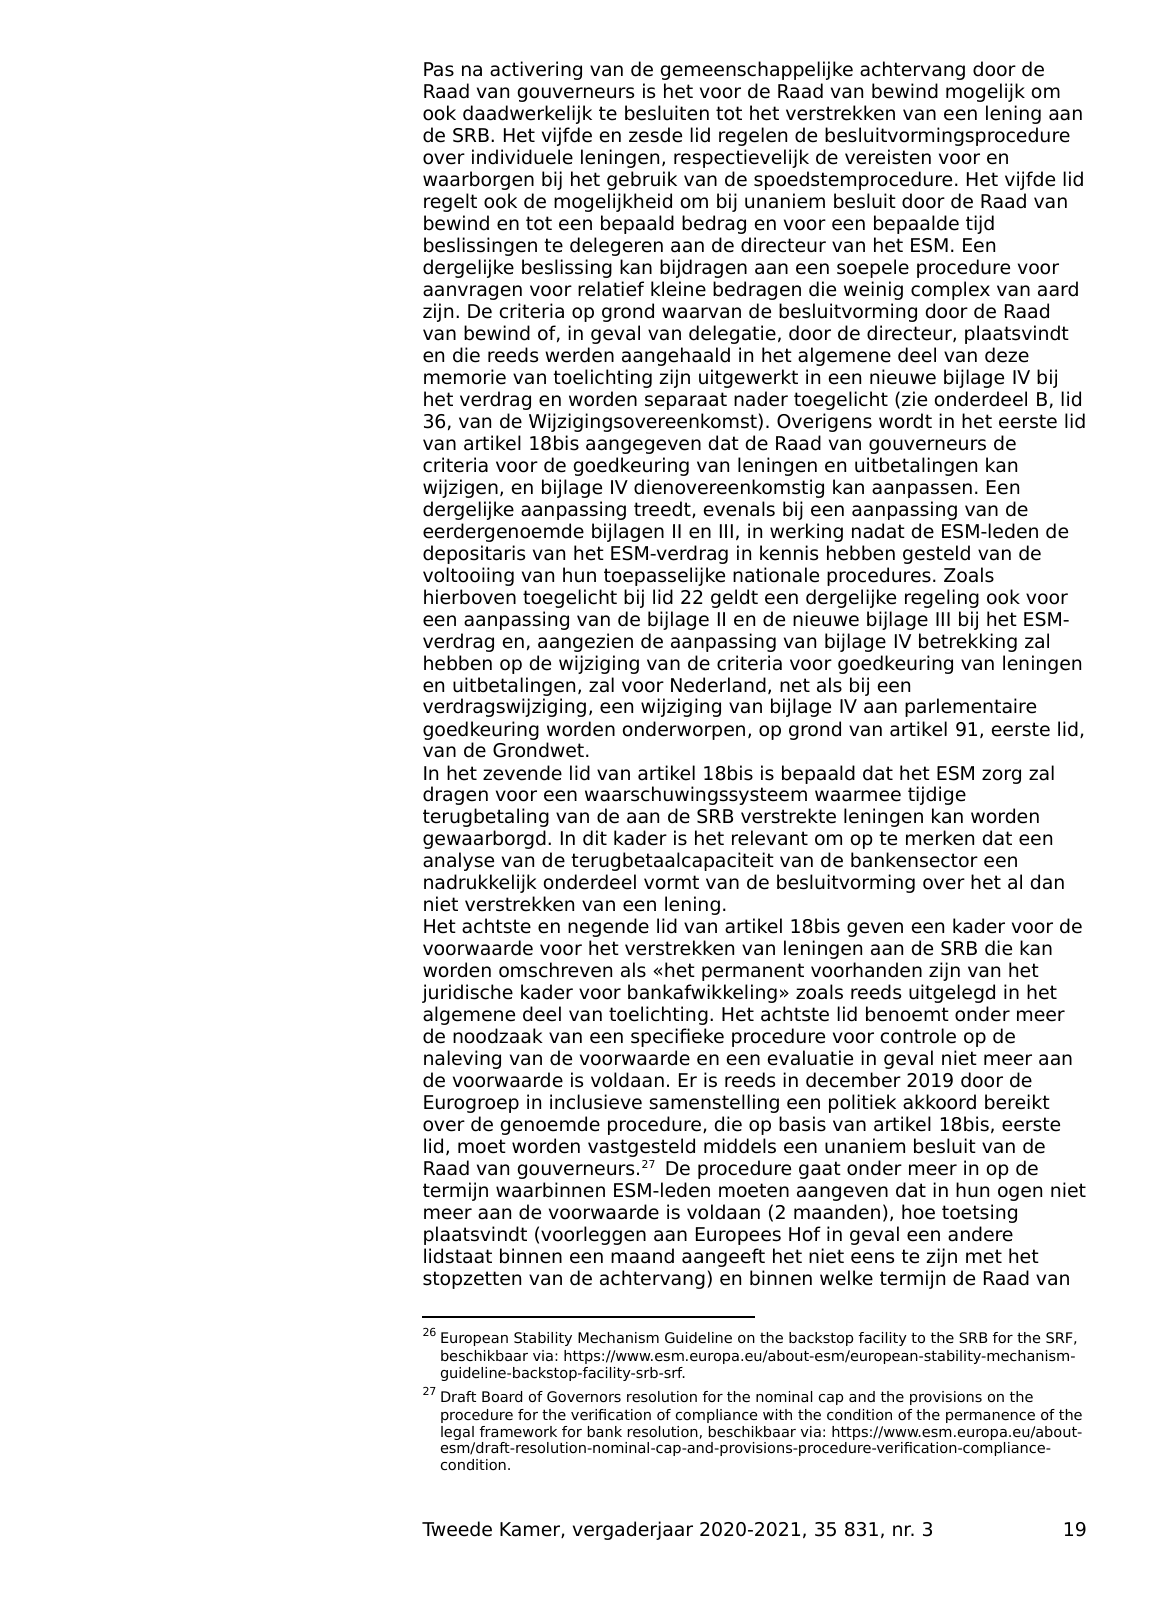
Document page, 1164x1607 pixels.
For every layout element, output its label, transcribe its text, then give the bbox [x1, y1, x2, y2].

text European Stability Mechanism Guideline on the backstop facility to the SRB for the SRF, beschikbaar via: https://www.esm.europa.eu/about-esm/european-stability-mechanism-guideline-backstop-facility-srb-srf. [422, 1326, 1087, 1382]
text Het achtste en negende lid van artikel 18bis geven een kader voor de voorwaarde voor het verstrekken van leningen aan de SRB die kan worden omschreven als «het permanent voorhanden zijn van het juridische kader voor bankafwikkeling» zoals reeds uitgelegd in het algemene deel van toelichting. Het achtste lid benoemt onder meer de noodzaak van een specifieke procedure voor controle op de naleving van de voorwaarde en een evaluatie in geval niet meer aan de voorwaarde is voldaan. Er is reeds in december 2019 door de Eurogroep in inclusieve samenstelling een politiek akkoord bereikt over de genoemde procedure, die op basis van artikel 18bis, eerste lid, moet worden vastgesteld middels een unaniem besluit van de Raad van gouverneurs. De procedure gaat onder meer in op de termijn waarbinnen ESM-leden moeten aangeven dat in hun ogen niet meer aan de voorwaarde is voldaan (2 maanden), hoe toetsing plaatsvindt (voorleggen aan Europees Hof in geval een andere lidstaat binnen een maand aangeeft het niet eens te zijn met het stopzetten van de achtervang) en binnen welke termijn de Raad van [422, 916, 1087, 1290]
text In het zevende lid van artikel 18bis is bepaald dat het ESM zorg zal dragen voor een waarschuwingssysteem waarmee tijdige terugbetaling van de aan de SRB verstrekte leningen kan worden gewaarborgd. In dit kader is het relevant om op te merken dat een analyse van de terugbetaalcapaciteit van de bankensector een nadrukkelijk onderdeel vormt van de besluitvorming over het al dan niet verstrekken van een lening. [422, 762, 1087, 916]
text Pas na activering van de gemeenschappelijke achtervang door de Raad van gouverneurs is het voor de Raad van bewind mogelijk om ook daadwerkelijk te besluiten tot het verstrekken van een lening aan de SRB. Het vijfde en zesde lid regelen de besluitvormingsprocedure over individuele leningen, respectievelijk de vereisten voor en waarborgen bij het gebruik van de spoedstemprocedure. Het vijfde lid regelt ook de mogelijkheid om bij unaniem besluit door de Raad van bewind en tot een bepaald bedrag en voor een bepaalde tijd beslissingen te delegeren aan de directeur van het ESM. Een dergelijke beslissing kan bijdragen aan een soepele procedure voor aanvragen voor relatief kleine bedragen die weinig complex van aard zijn. De criteria op grond waarvan de besluitvorming door de Raad van bewind of, in geval van delegatie, door de directeur, plaatsvindt en die reeds werden aangehaald in het algemene deel van deze memorie van toelichting zijn uitgewerkt in een nieuwe bijlage IV bij het verdrag en worden separaat nader toegelicht (zie onderdeel B, lid 36, van de Wijzigingsovereenkomst). Overigens wordt in het eerste lid van artikel 18bis aangegeven dat de Raad van gouverneurs de criteria voor de goedkeuring van leningen en uitbetalingen kan wijzigen, en bijlage IV dienovereenkomstig kan aanpassen. Een dergelijke aanpassing treedt, evenals bij een aanpassing van de eerdergenoemde bijlagen II en III, in werking nadat de ESM-leden de depositaris van het ESM-verdrag in kennis hebben gesteld van de voltooiing van hun toepasselijke nationale procedures. Zoals hierboven toegelicht bij lid 22 geldt een dergelijke regeling ook voor een aanpassing van de bijlage II en de nieuwe bijlage III bij het ESM-verdrag en, aangezien de aanpassing van bijlage IV betrekking zal hebben op de wijziging van de criteria voor goedkeuring van leningen en uitbetalingen, zal voor Nederland, net als bij een verdragswijziging, een wijziging van bijlage IV aan parlementaire goedkeuring worden onderworpen, op grond van artikel 91, eerste lid, van de Grondwet. [422, 59, 1087, 762]
text Draft Board of Governors resolution for the nominal cap and the provisions on the procedure for the verification of compliance with the condition of the permanence of the legal framework for bank resolution, beschikbaar via: https://www.esm.europa.eu/about-esm/draft-resolution-nominal-cap-and-provisions-procedure-verification-compliance-condition. [422, 1385, 1087, 1474]
